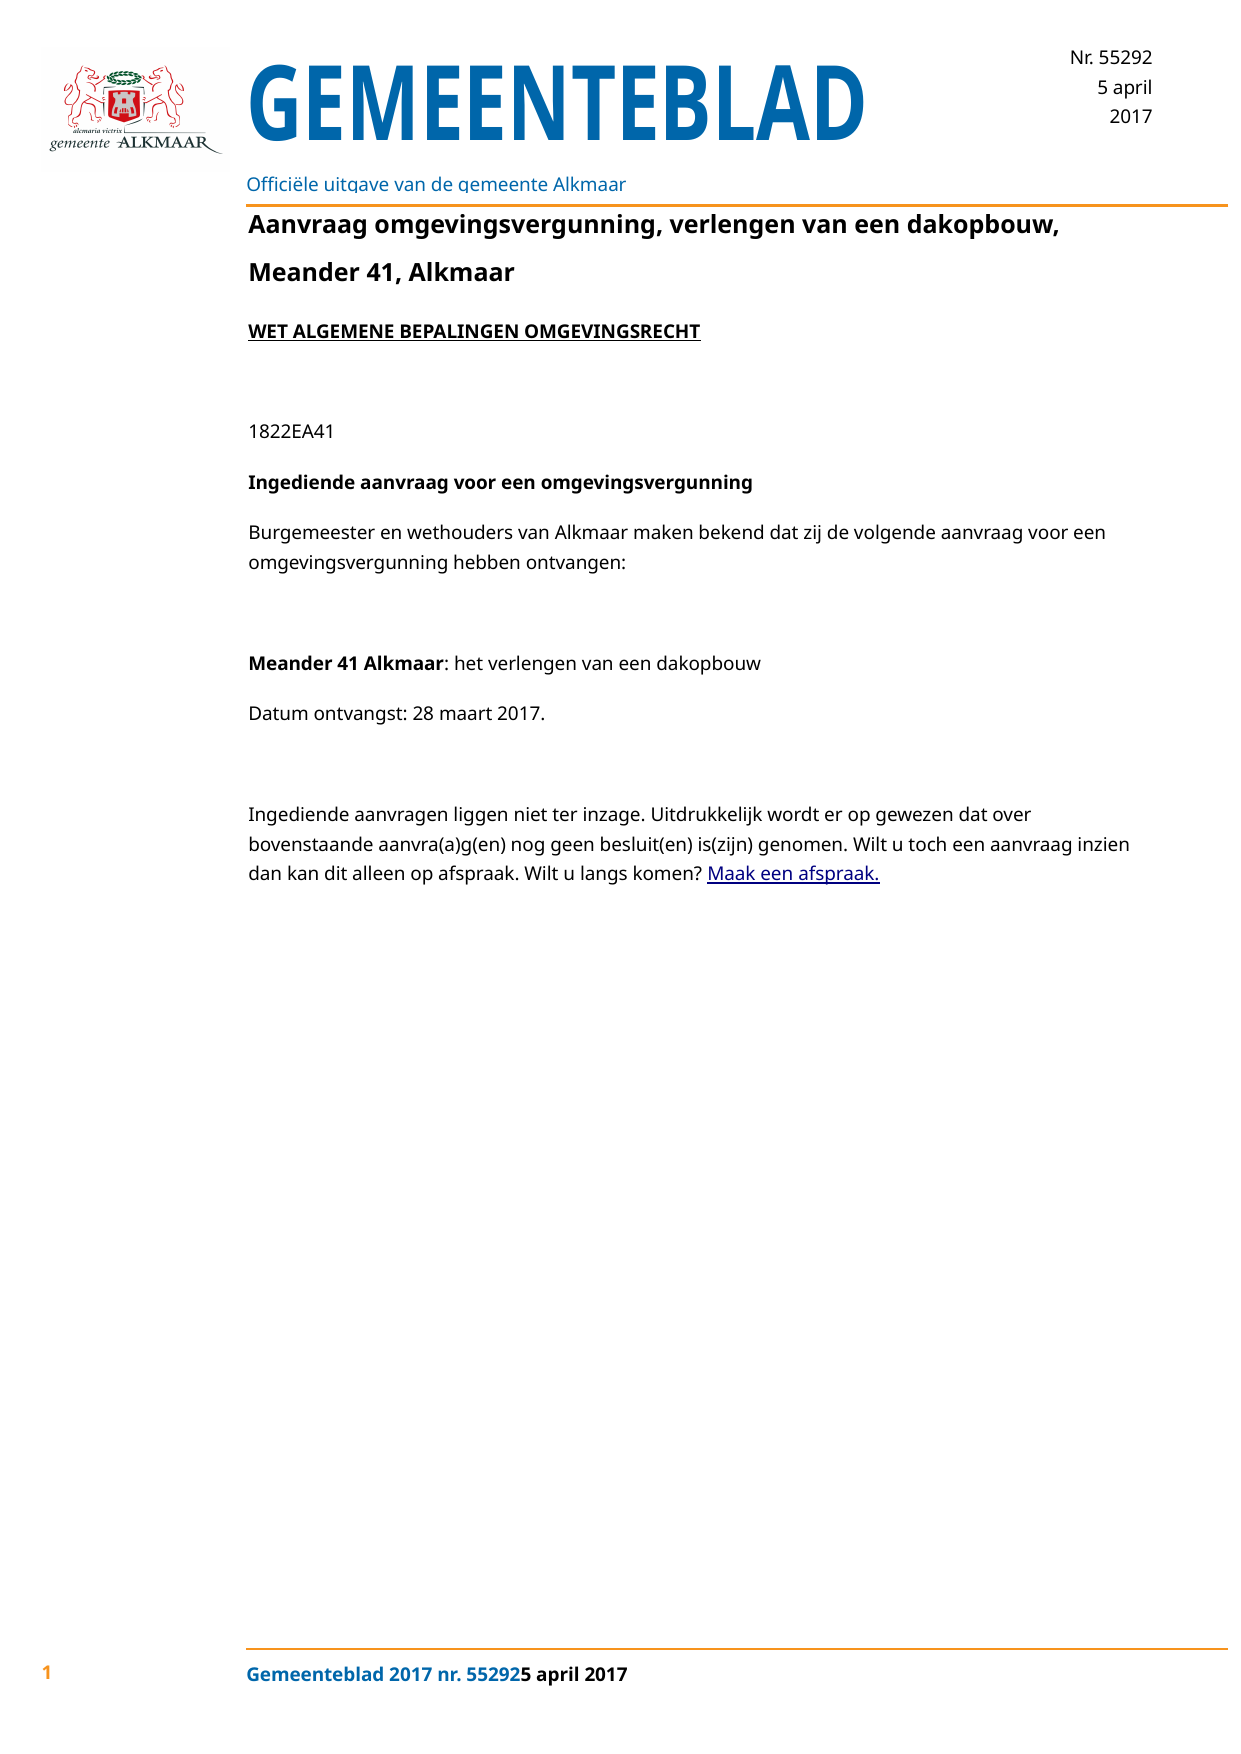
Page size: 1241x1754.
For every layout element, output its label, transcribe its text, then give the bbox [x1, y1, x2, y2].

text Burgemeester en wethouders van Alkmaar maken bekend dat zij de volgende aanvraag voor een omgevingsvergunning hebben ontvangen: [248, 519, 1152, 575]
text Ingediende aanvragen liggen niet ter inzage. Uitdrukkelijk wordt er op gewezen dat over bovenstaande aanvra(a)g(en) nog geen besluit(en) is(zijn) genomen. Wilt u toch een aanvraag inzien dan kan dit alleen op afspraak. Wilt u langs komen? Maak een afspraak. [248, 801, 1152, 886]
text Datum ontvangst: 28 maart 2017. [248, 700, 1152, 726]
text WET ALGEMENE BEPALINGEN OMGEVINGSRECHT [248, 318, 1152, 344]
text 1822EA41 [248, 419, 1152, 444]
picture [41, 47, 231, 172]
text Ingediende aanvraag voor een omgevingsvergunning [248, 469, 1152, 495]
text Aanvraag omgevingsvergunning, verlengen van een dakopbouw, Meander 41, Alkmaar [248, 207, 1152, 288]
text Meander 41 Alkmaar: het verlengen van een dakopbouw [248, 650, 1152, 676]
